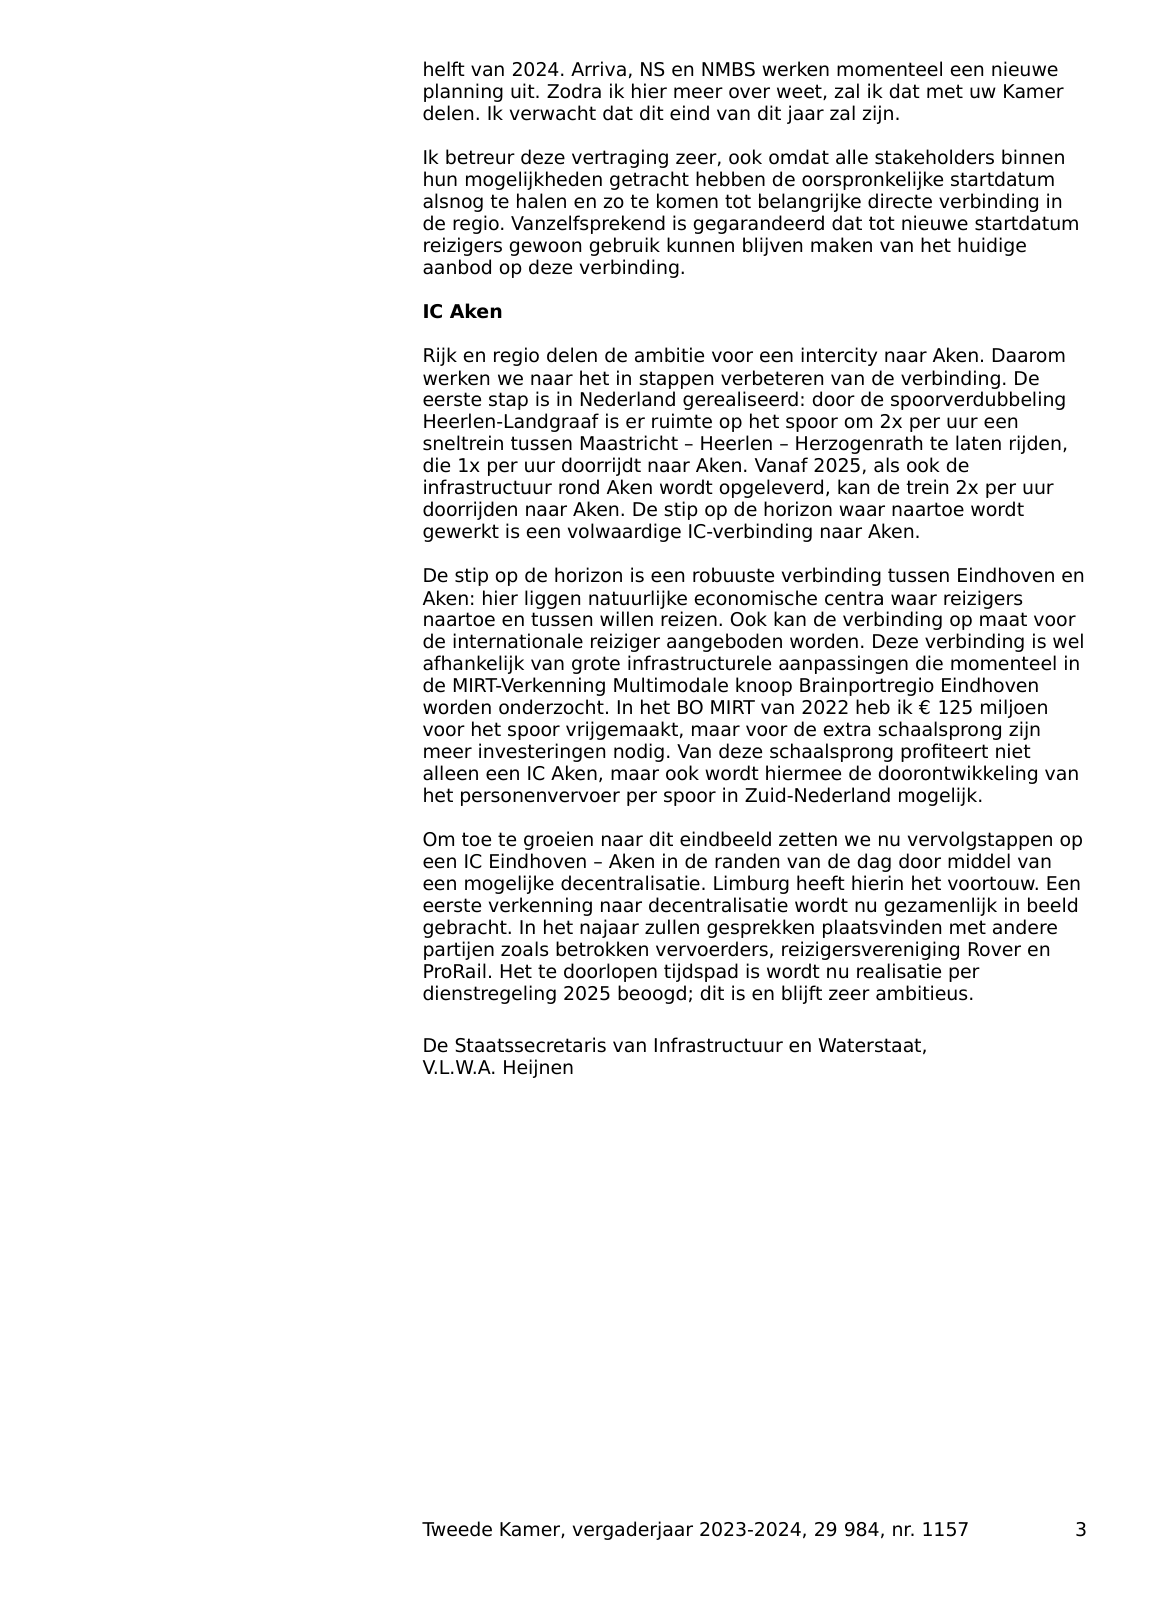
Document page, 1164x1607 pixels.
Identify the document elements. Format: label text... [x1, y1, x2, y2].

text De stip op de horizon is een robuuste verbinding tussen Eindhoven en Aken: hier liggen natuurlijke economische centra waar reizigers naartoe en tussen willen reizen. Ook kan de verbinding op maat voor de internationale reiziger aangeboden worden. Deze verbinding is wel afhankelijk van grote infrastructurele aanpassingen die momenteel in de MIRT-Verkenning Multimodale knoop Brainportregio Eindhoven worden onderzocht. In het BO MIRT van 2022 heb ik € 125 miljoen voor het spoor vrijgemaakt, maar voor de extra schaalsprong zijn meer investeringen nodig. Van deze schaalsprong profiteert niet alleen een IC Aken, maar ook wordt hiermee de doorontwikkeling van het personenvervoer per spoor in Zuid-Nederland mogelijk. [422, 565, 1087, 807]
text Rijk en regio delen de ambitie voor een intercity naar Aken. Daarom werken we naar het in stappen verbeteren van de verbinding. De eerste stap is in Nederland gerealiseerd: door de spoorverdubbeling Heerlen-Landgraaf is er ruimte op het spoor om 2x per uur een sneltrein tussen Maastricht – Heerlen – Herzogenrath te laten rijden, die 1x per uur doorrijdt naar Aken. Vanaf 2025, als ook de infrastructuur rond Aken wordt opgeleverd, kan de trein 2x per uur doorrijden naar Aken. De stip op de horizon waar naartoe wordt gewerkt is een volwaardige IC-verbinding naar Aken. [422, 345, 1087, 543]
subtitle IC Aken [422, 301, 1087, 323]
text Ik betreur deze vertraging zeer, ook omdat alle stakeholders binnen hun mogelijkheden getracht hebben de oorspronkelijke startdatum alsnog te halen en zo te komen tot belangrijke directe verbinding in de regio. Vanzelfsprekend is gegarandeerd dat tot nieuwe startdatum reizigers gewoon gebruik kunnen blijven maken van het huidige aanbod op deze verbinding. [422, 147, 1087, 279]
text helft van 2024. Arriva, NS en NMBS werken momenteel een nieuwe planning uit. Zodra ik hier meer over weet, zal ik dat met uw Kamer delen. Ik verwacht dat dit eind van dit jaar zal zijn. [422, 59, 1087, 125]
text De Staatssecretaris van Infrastructuur en Waterstaat, V.L.W.A. Heijnen [422, 1035, 1087, 1079]
text Om toe te groeien naar dit eindbeeld zetten we nu vervolgstappen op een IC Eindhoven – Aken in de randen van de dag door middel van een mogelijke decentralisatie. Limburg heeft hierin het voortouw. Een eerste verkenning naar decentralisatie wordt nu gezamenlijk in beeld gebracht. In het najaar zullen gesprekken plaatsvinden met andere partijen zoals betrokken vervoerders, reizigersvereniging Rover en ProRail. Het te doorlopen tijdspad is wordt nu realisatie per dienstregeling 2025 beoogd; dit is en blijft zeer ambitieus. [422, 829, 1087, 1005]
